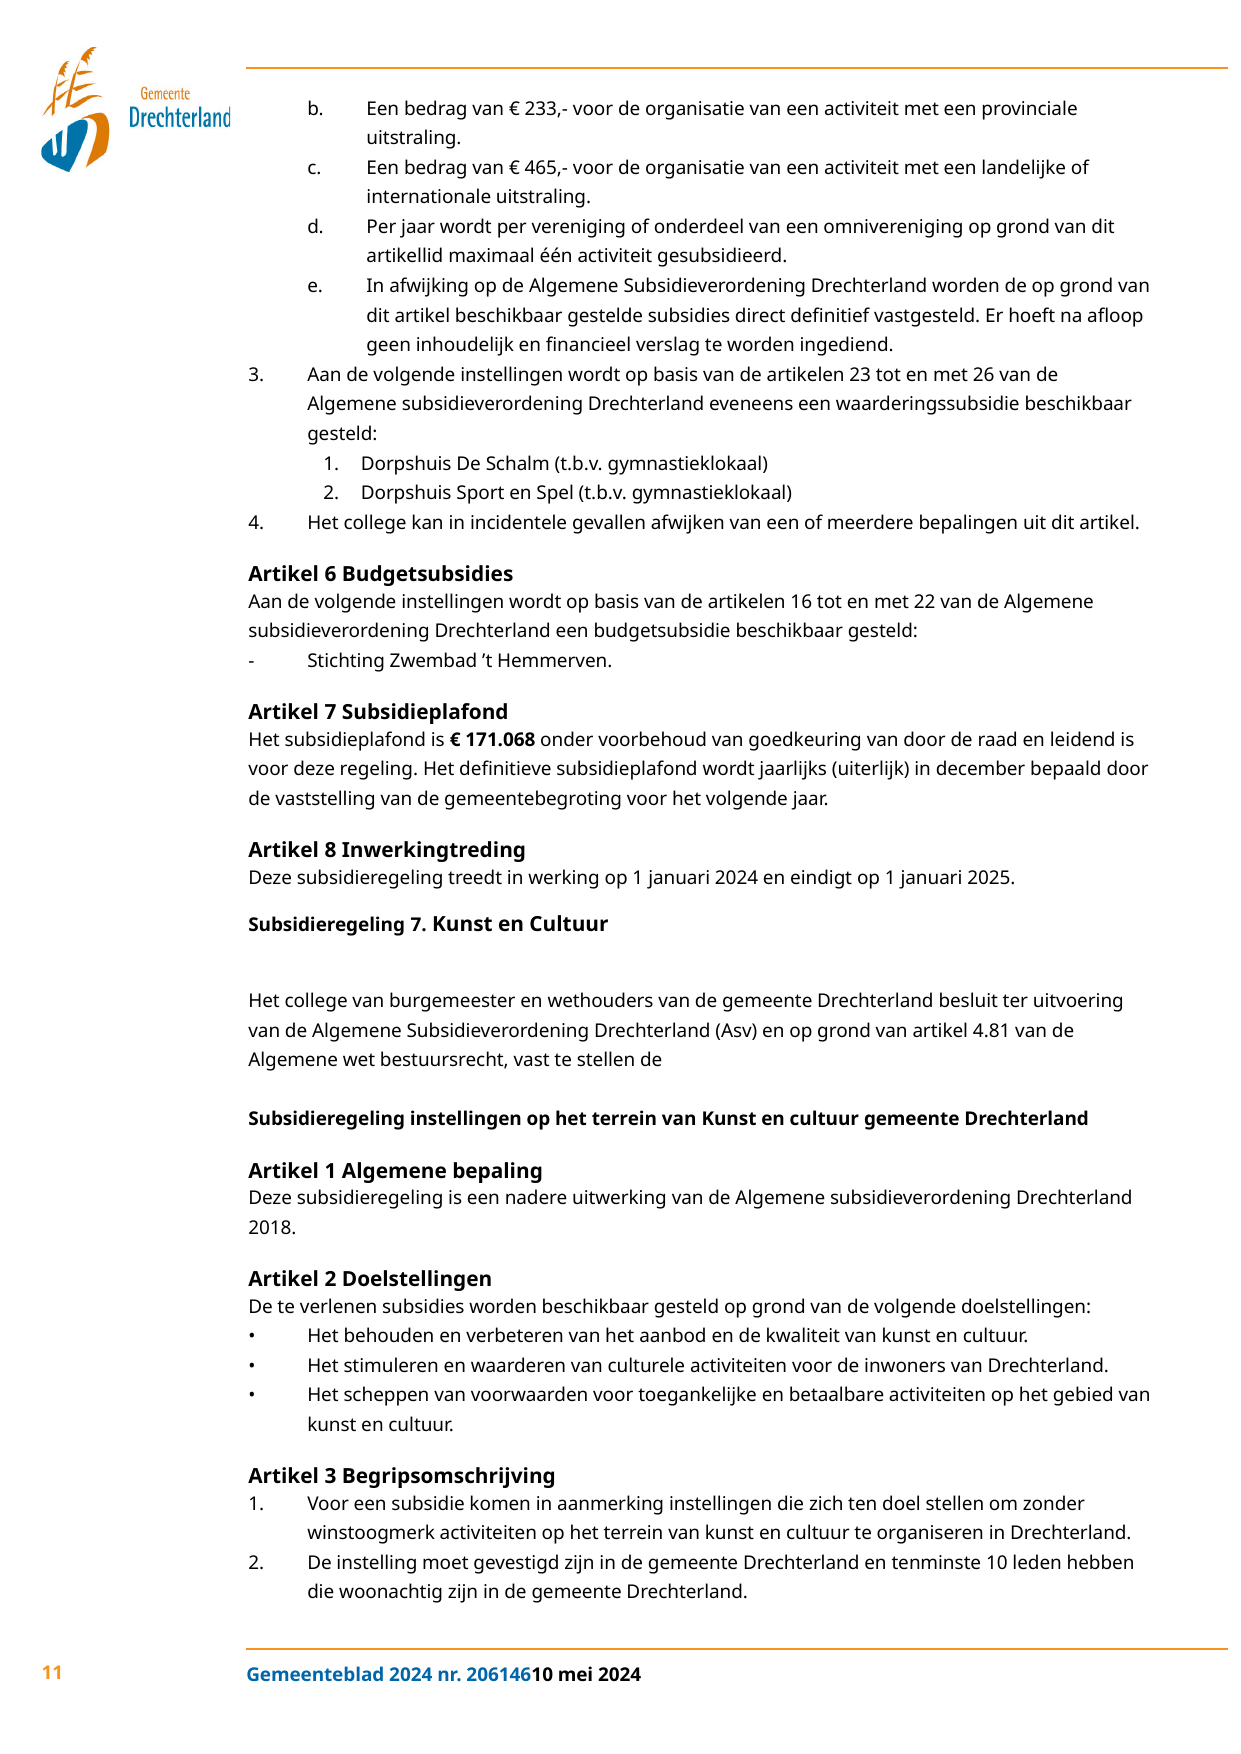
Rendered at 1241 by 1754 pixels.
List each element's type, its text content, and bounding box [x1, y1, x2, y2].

picture [41, 158, 64, 172]
list Aan de volgende instellingen wordt op basis van de artikelen 23 tot en met 26 van de Algemene subsidieverordening Drechterland eveneens een waarderingssubsidie beschikbaar gesteld: [248, 361, 1152, 446]
list De instelling moet gevestigd zijn in de gemeente Drechterland en tenminste 10 leden hebben die woonachtig zijn in de gemeente Drechterland. [248, 1549, 1152, 1604]
list Een bedrag van € 465,- voor de organisatie van een activiteit met een landelijke of internationale uitstraling. [307, 154, 1152, 209]
list Stichting Zwembad ’t Hemmerven. [248, 647, 1152, 673]
text Artikel 7 Subsidieplafond [248, 697, 1152, 726]
picture [226, 115, 231, 124]
text Deze subsidieregeling treedt in werking op 1 januari 2024 en eindigt op 1 januari 2025. [248, 864, 1152, 889]
list In afwijking op de Algemene Subsidieverordening Drechterland worden de op grond van dit artikel beschikbaar gestelde subsidies direct definitief vastgesteld. Er hoeft na afloop geen inhoudelijk en financieel verslag te worden ingediend. [307, 272, 1152, 357]
text Het college van burgemeester en wethouders van de gemeente Drechterland besluit ter uitvoering van de Algemene Subsidieverordening Drechterland (Asv) en op grond van artikel 4.81 van de Algemene wet bestuursrecht, vast te stellen de [248, 987, 1152, 1072]
text Artikel 1 Algemene bepaling [248, 1156, 1152, 1184]
list Het college kan in incidentele gevallen afwijken van een of meerdere bepalingen uit dit artikel. [248, 509, 1152, 535]
list Het scheppen van voorwaarden voor toegankelijke en betaalbare activiteiten op het gebied van kunst en cultuur. [248, 1382, 1152, 1437]
list Dorpshuis De Schalm (t.b.v. gymnastieklokaal) [323, 450, 1152, 476]
list Voor een subsidie komen in aanmerking instellingen die zich ten doel stellen om zonder winstoogmerk activiteiten op het terrein van kunst en cultuur te organiseren in Drechterland. [248, 1490, 1152, 1545]
text Artikel 2 Doelstellingen [248, 1264, 1152, 1293]
text Deze subsidieregeling is een nadere uitwerking van de Algemene subsidieverordening Drechterland 2018. [248, 1184, 1152, 1240]
text Aan de volgende instellingen wordt op basis van de artikelen 16 tot en met 22 van de Algemene subsidieverordening Drechterland een budgetsubsidie beschikbaar gesteld: [248, 588, 1152, 643]
list Per jaar wordt per vereniging of onderdeel van een omnivereniging op grond van dit artikellid maximaal één activiteit gesubsidieerd. [307, 213, 1152, 268]
picture [41, 47, 231, 172]
list Het stimuleren en waarderen van culturele activiteiten voor de inwoners van Drechterland. [248, 1352, 1152, 1378]
text Artikel 6 Budgetsubsidies [248, 559, 1152, 588]
text Subsidieregeling instellingen op het terrein van Kunst en cultuur gemeente Drechterland [248, 1106, 1152, 1131]
text Subsidieregeling 7. Kunst en Cultuur [248, 909, 1152, 938]
text Artikel 8 Inwerkingtreding [248, 835, 1152, 864]
list Het behouden en verbeteren van het aanbod en de kwaliteit van kunst en cultuur. [248, 1322, 1152, 1348]
text Artikel 3 Begripsomschrijving [248, 1462, 1152, 1490]
list Dorpshuis Sport en Spel (t.b.v. gymnastieklokaal) [323, 479, 1152, 505]
list Een bedrag van € 233,- voor de organisatie van een activiteit met een provinciale uitstraling. [307, 95, 1152, 150]
text Het subsidieplafond is € 171.068 onder voorbehoud van goedkeuring van door de raad en leidend is voor deze regeling. Het definitieve subsidieplafond wordt jaarlijks (uiterlijk) in december bepaald door de vaststelling van de gemeentebegroting voor het volgende jaar. [248, 726, 1152, 811]
text De te verlenen subsidies worden beschikbaar gesteld op grond van de volgende doelstellingen: [248, 1293, 1152, 1318]
